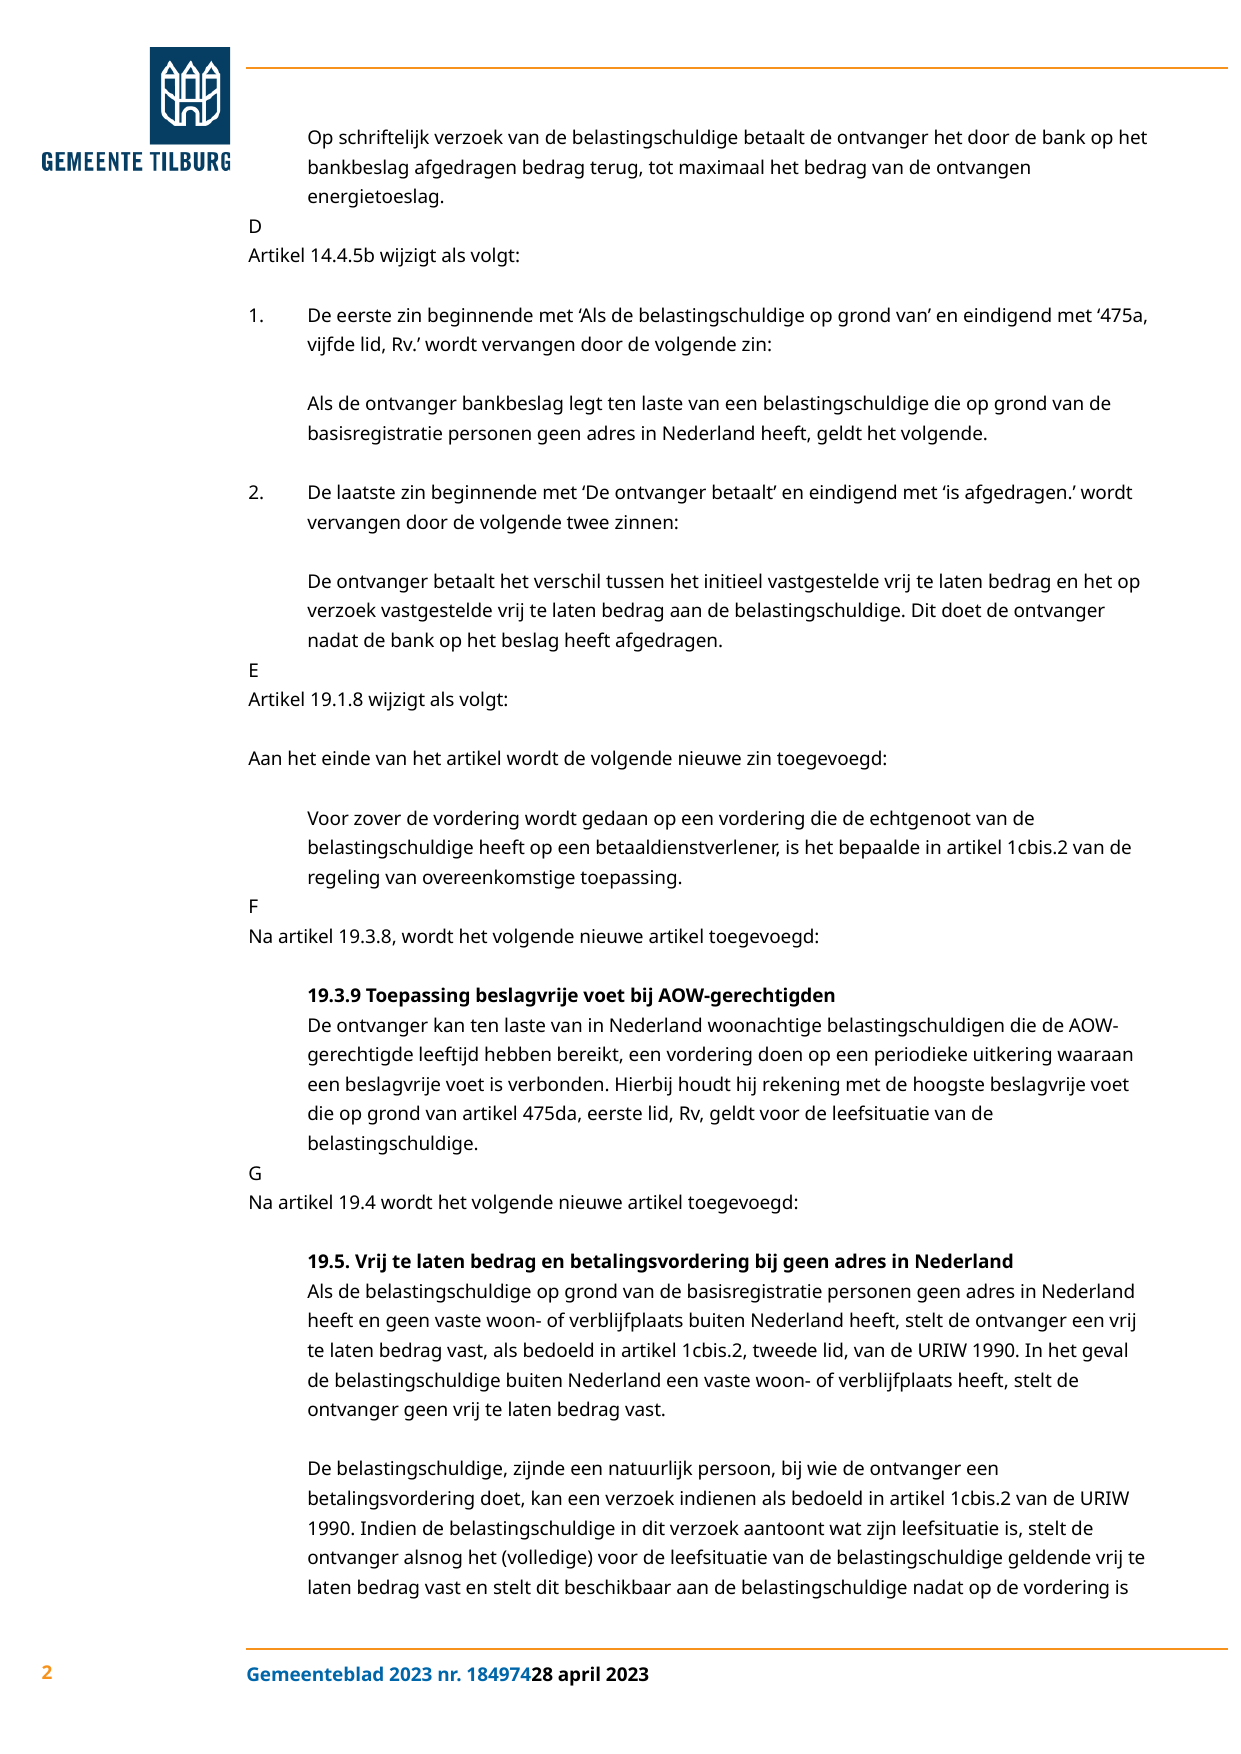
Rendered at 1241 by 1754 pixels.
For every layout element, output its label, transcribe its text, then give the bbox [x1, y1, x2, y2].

text E [248, 657, 1152, 683]
text Na artikel 19.3.8, wordt het volgende nieuwe artikel toegevoegd: [248, 923, 1152, 949]
list De eerste zin beginnende met ‘Als de belastingschuldige op grond van’ en eindigend met ‘475a, vijfde lid, Rv.’ wordt vervangen door de volgende zin: [248, 302, 1152, 357]
list De laatste zin beginnende met ‘De ontvanger betaalt’ en eindigend met ‘is afgedragen.’ wordt vervangen door de volgende twee zinnen: [248, 479, 1152, 535]
list Als de belastingschuldige op grond van de basisregistratie personen geen adres in Nederland heeft en geen vaste woon- of verblijfplaats buiten Nederland heeft, stelt de ontvanger een vrij te laten bedrag vast, als bedoeld in artikel 1cbis.2, tweede lid, van de URIW 1990. In het geval de belastingschuldige buiten Nederland een vaste woon- of verblijfplaats heeft, stelt de ontvanger geen vrij te laten bedrag vast. [248, 1278, 1152, 1422]
text F [248, 893, 1152, 919]
text D [248, 213, 1152, 239]
list Voor zover de vordering wordt gedaan op een vordering die de echtgenoot van de belastingschuldige heeft op een betaaldienstverlener, is het bepaalde in artikel 1cbis.2 van de regeling van overeenkomstige toepassing. [248, 805, 1152, 890]
list De ontvanger betaalt het verschil tussen het initieel vastgestelde vrij te laten bedrag en het op verzoek vastgestelde vrij te laten bedrag aan de belastingschuldige. Dit doet de ontvanger nadat de bank op het beslag heeft afgedragen. [248, 568, 1152, 653]
text Aan het einde van het artikel wordt de volgende nieuwe zin toegevoegd: [248, 746, 1152, 771]
text G [248, 1160, 1152, 1186]
list 19.3.9 Toepassing beslagvrije voet bij AOW-gerechtigden [248, 982, 1152, 1008]
picture [41, 47, 231, 172]
text Artikel 19.1.8 wijzigt als volgt: [248, 686, 1152, 712]
list De ontvanger kan ten laste van in Nederland woonachtige belastingschuldigen die de AOW-gerechtigde leeftijd hebben bereikt, een vordering doen op een periodieke uitkering waaraan een beslagvrije voet is verbonden. Hierbij houdt hij rekening met de hoogste beslagvrije voet die op grond van artikel 475da, eerste lid, Rv, geldt voor de leefsituatie van de belastingschuldige. [248, 1012, 1152, 1156]
list 19.5. Vrij te laten bedrag en betalingsvordering bij geen adres in Nederland [248, 1248, 1152, 1274]
text Na artikel 19.4 wordt het volgende nieuwe artikel toegevoegd: [248, 1189, 1152, 1215]
list Op schriftelijk verzoek van de belastingschuldige betaalt de ontvanger het door de bank op het bankbeslag afgedragen bedrag terug, tot maximaal het bedrag van de ontvangen energietoeslag. [248, 124, 1152, 209]
list Als de ontvanger bankbeslag legt ten laste van een belastingschuldige die op grond van de basisregistratie personen geen adres in Nederland heeft, geldt het volgende. [248, 391, 1152, 446]
text Artikel 14.4.5b wijzigt als volgt: [248, 243, 1152, 268]
list De belastingschuldige, zijnde een natuurlijk persoon, bij wie de ontvanger een betalingsvordering doet, kan een verzoek indienen als bedoeld in artikel 1cbis.2 van de URIW 1990. Indien de belastingschuldige in dit verzoek aantoont wat zijn leefsituatie is, stelt de ontvanger alsnog het (volledige) voor de leefsituatie van de belastingschuldige geldende vrij te laten bedrag vast en stelt dit beschikbaar aan de belastingschuldige nadat op de vordering is [248, 1456, 1152, 1600]
